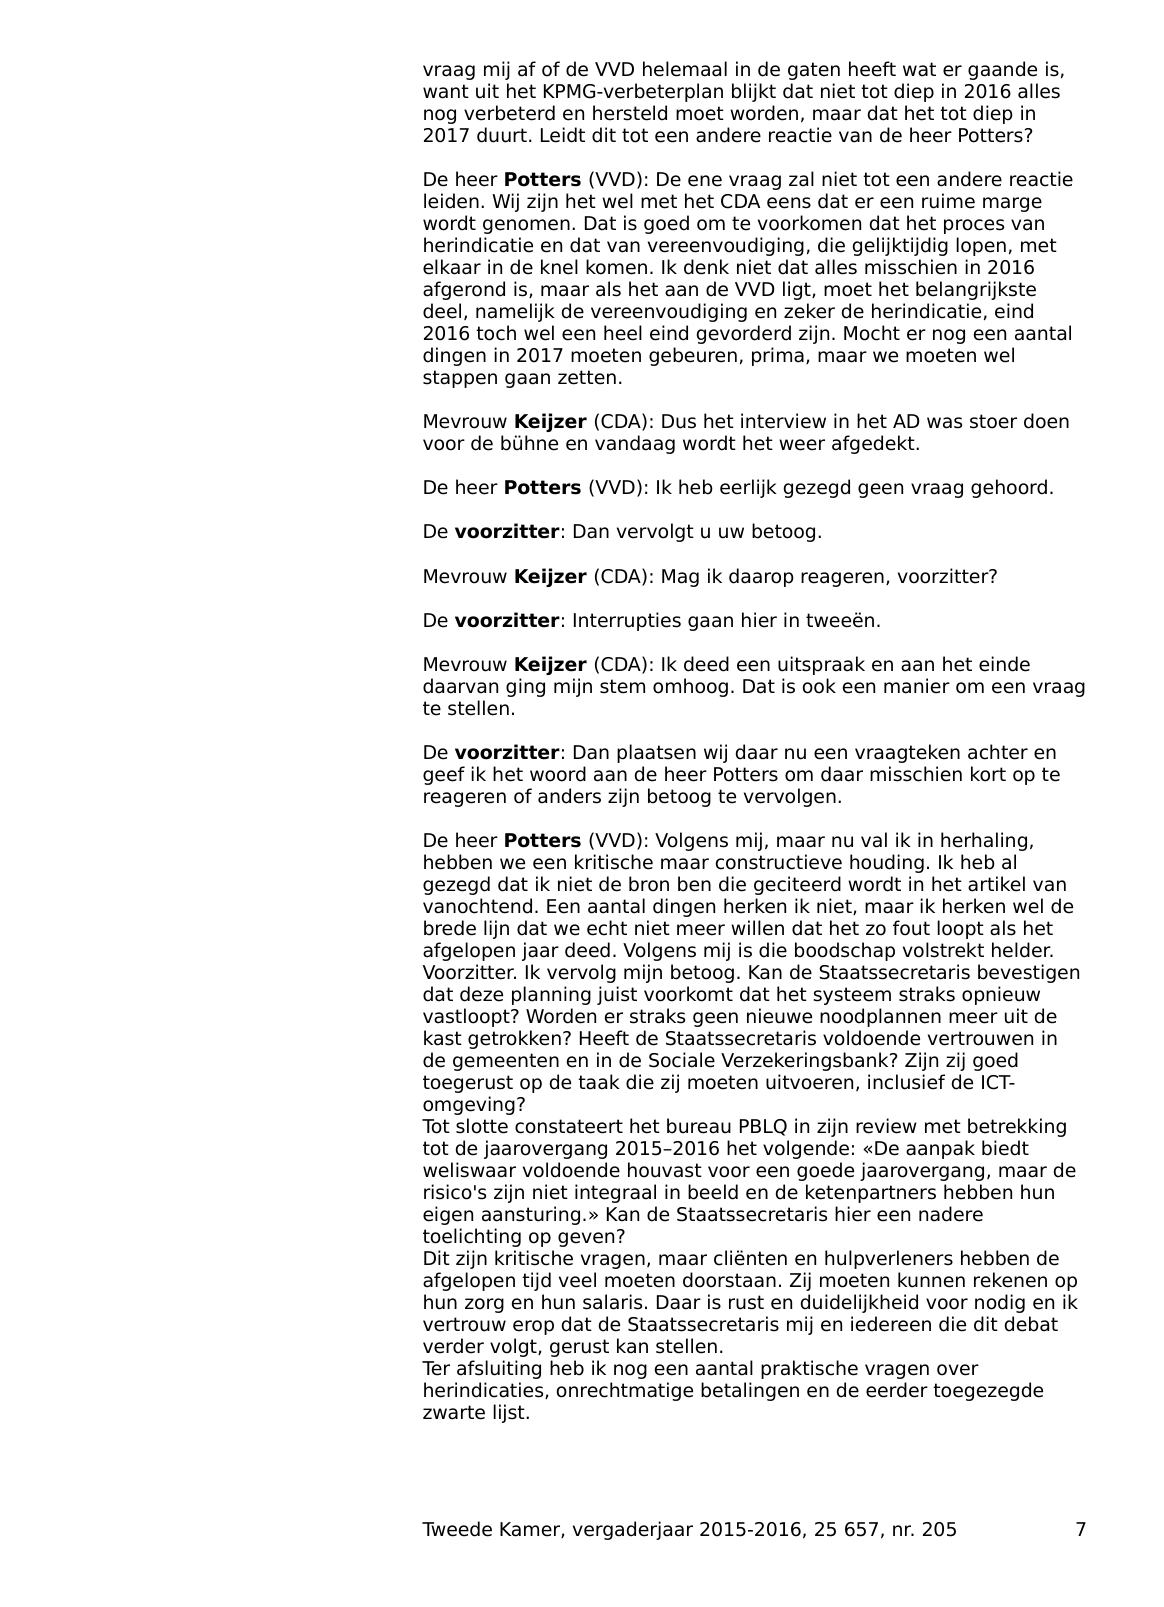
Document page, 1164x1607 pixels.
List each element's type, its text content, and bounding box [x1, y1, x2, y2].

text Ter afsluiting heb ik nog een aantal praktische vragen over herindicaties, onrechtmatige betalingen en de eerder toegezegde zwarte lijst. [422, 1358, 1087, 1424]
text De voorzitter: Interrupties gaan hier in tweeën. [422, 610, 1087, 632]
text Mevrouw Keijzer (CDA): Ik deed een uitspraak en aan het einde daarvan ging mijn stem omhoog. Dat is ook een manier om een vraag te stellen. [422, 654, 1087, 720]
text De voorzitter: Dan plaatsen wij daar nu een vraagteken achter en geef ik het woord aan de heer Potters om daar misschien kort op te reageren of anders zijn betoog te vervolgen. [422, 742, 1087, 808]
text De heer Potters (VVD): Volgens mij, maar nu val ik in herhaling, hebben we een kritische maar constructieve houding. Ik heb al gezegd dat ik niet de bron ben die geciteerd wordt in het artikel van vanochtend. Een aantal dingen herken ik niet, maar ik herken wel de brede lijn dat we echt niet meer willen dat het zo fout loopt als het afgelopen jaar deed. Volgens mij is die boodschap volstrekt helder. [422, 830, 1087, 962]
text vraag mij af of de VVD helemaal in de gaten heeft wat er gaande is, want uit het KPMG-verbeterplan blijkt dat niet tot diep in 2016 alles nog verbeterd en hersteld moet worden, maar dat het tot diep in 2017 duurt. Leidt dit tot een andere reactie van de heer Potters? [422, 59, 1087, 147]
text De heer Potters (VVD): De ene vraag zal niet tot een andere reactie leiden. Wij zijn het wel met het CDA eens dat er een ruime marge wordt genomen. Dat is goed om te voorkomen dat het proces van herindicatie en dat van vereenvoudiging, die gelijktijdig lopen, met elkaar in de knel komen. Ik denk niet dat alles misschien in 2016 afgerond is, maar als het aan de VVD ligt, moet het belangrijkste deel, namelijk de vereenvoudiging en zeker de herindicatie, eind 2016 toch wel een heel eind gevorderd zijn. Mocht er nog een aantal dingen in 2017 moeten gebeuren, prima, maar we moeten wel stappen gaan zetten. [422, 169, 1087, 389]
text Tot slotte constateert het bureau PBLQ in zijn review met betrekking tot de jaarovergang 2015–2016 het volgende: «De aanpak biedt weliswaar voldoende houvast voor een goede jaarovergang, maar de risico's zijn niet integraal in beeld en de ketenpartners hebben hun eigen aansturing.» Kan de Staatssecretaris hier een nadere toelichting op geven? [422, 1116, 1087, 1248]
text Mevrouw Keijzer (CDA): Mag ik daarop reageren, voorzitter? [422, 566, 1087, 588]
text De heer Potters (VVD): Ik heb eerlijk gezegd geen vraag gehoord. [422, 477, 1087, 499]
text Mevrouw Keijzer (CDA): Dus het interview in het AD was stoer doen voor de bühne en vandaag wordt het weer afgedekt. [422, 411, 1087, 455]
text De voorzitter: Dan vervolgt u uw betoog. [422, 521, 1087, 543]
text Voorzitter. Ik vervolg mijn betoog. Kan de Staatssecretaris bevestigen dat deze planning juist voorkomt dat het systeem straks opnieuw vastloopt? Worden er straks geen nieuwe noodplannen meer uit de kast getrokken? Heeft de Staatssecretaris voldoende vertrouwen in de gemeenten en in de Sociale Verzekeringsbank? Zijn zij goed toegerust op de taak die zij moeten uitvoeren, inclusief de ICT-omgeving? [422, 962, 1087, 1116]
text Dit zijn kritische vragen, maar cliënten en hulpverleners hebben de afgelopen tijd veel moeten doorstaan. Zij moeten kunnen rekenen op hun zorg en hun salaris. Daar is rust en duidelijkheid voor nodig en ik vertrouw erop dat de Staatssecretaris mij en iedereen die dit debat verder volgt, gerust kan stellen. [422, 1248, 1087, 1358]
